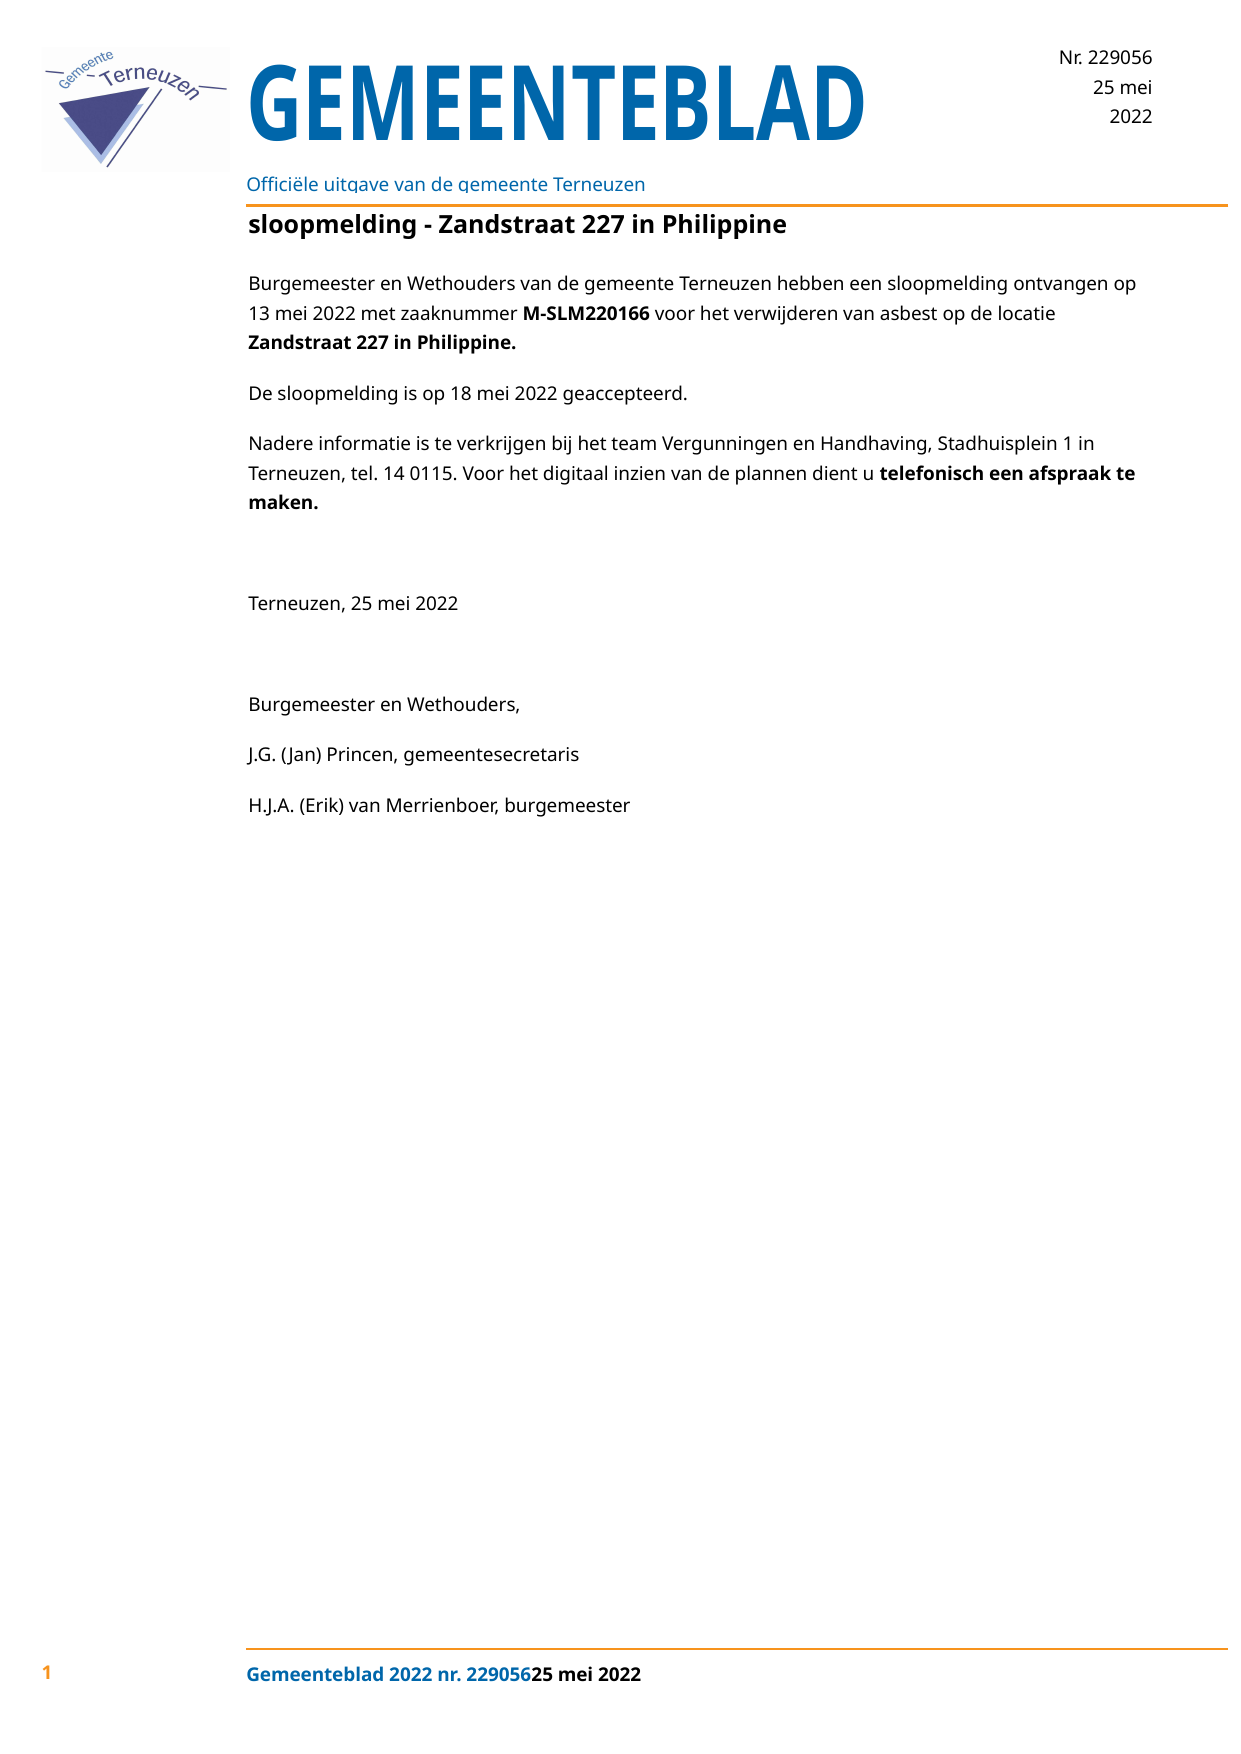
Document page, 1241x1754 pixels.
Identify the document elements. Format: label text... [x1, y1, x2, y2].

picture [41, 47, 231, 172]
text Nadere informatie is te verkrijgen bij het team Vergunningen en Handhaving, Stadhuisplein 1 in Terneuzen, tel. 14 0115. Voor het digitaal inzien van de plannen dient u telefonisch een afspraak te maken. [248, 430, 1152, 515]
text H.J.A. (Erik) van Merrienboer, burgemeester [248, 792, 1152, 818]
text Burgemeester en Wethouders van de gemeente Terneuzen hebben een sloopmelding ontvangen op 13 mei 2022 met zaaknummer M-SLM220166 voor het verwijderen van asbest op de locatie Zandstraat 227 in Philippine. [248, 270, 1152, 355]
text Terneuzen, 25 mei 2022 [248, 590, 1152, 616]
text De sloopmelding is op 18 mei 2022 geaccepteerd. [248, 380, 1152, 406]
text J.G. (Jan) Princen, gemeentesecretaris [248, 742, 1152, 767]
text Burgemeester en Wethouders, [248, 691, 1152, 717]
text sloopmelding - Zandstraat 227 in Philippine [248, 207, 1152, 241]
